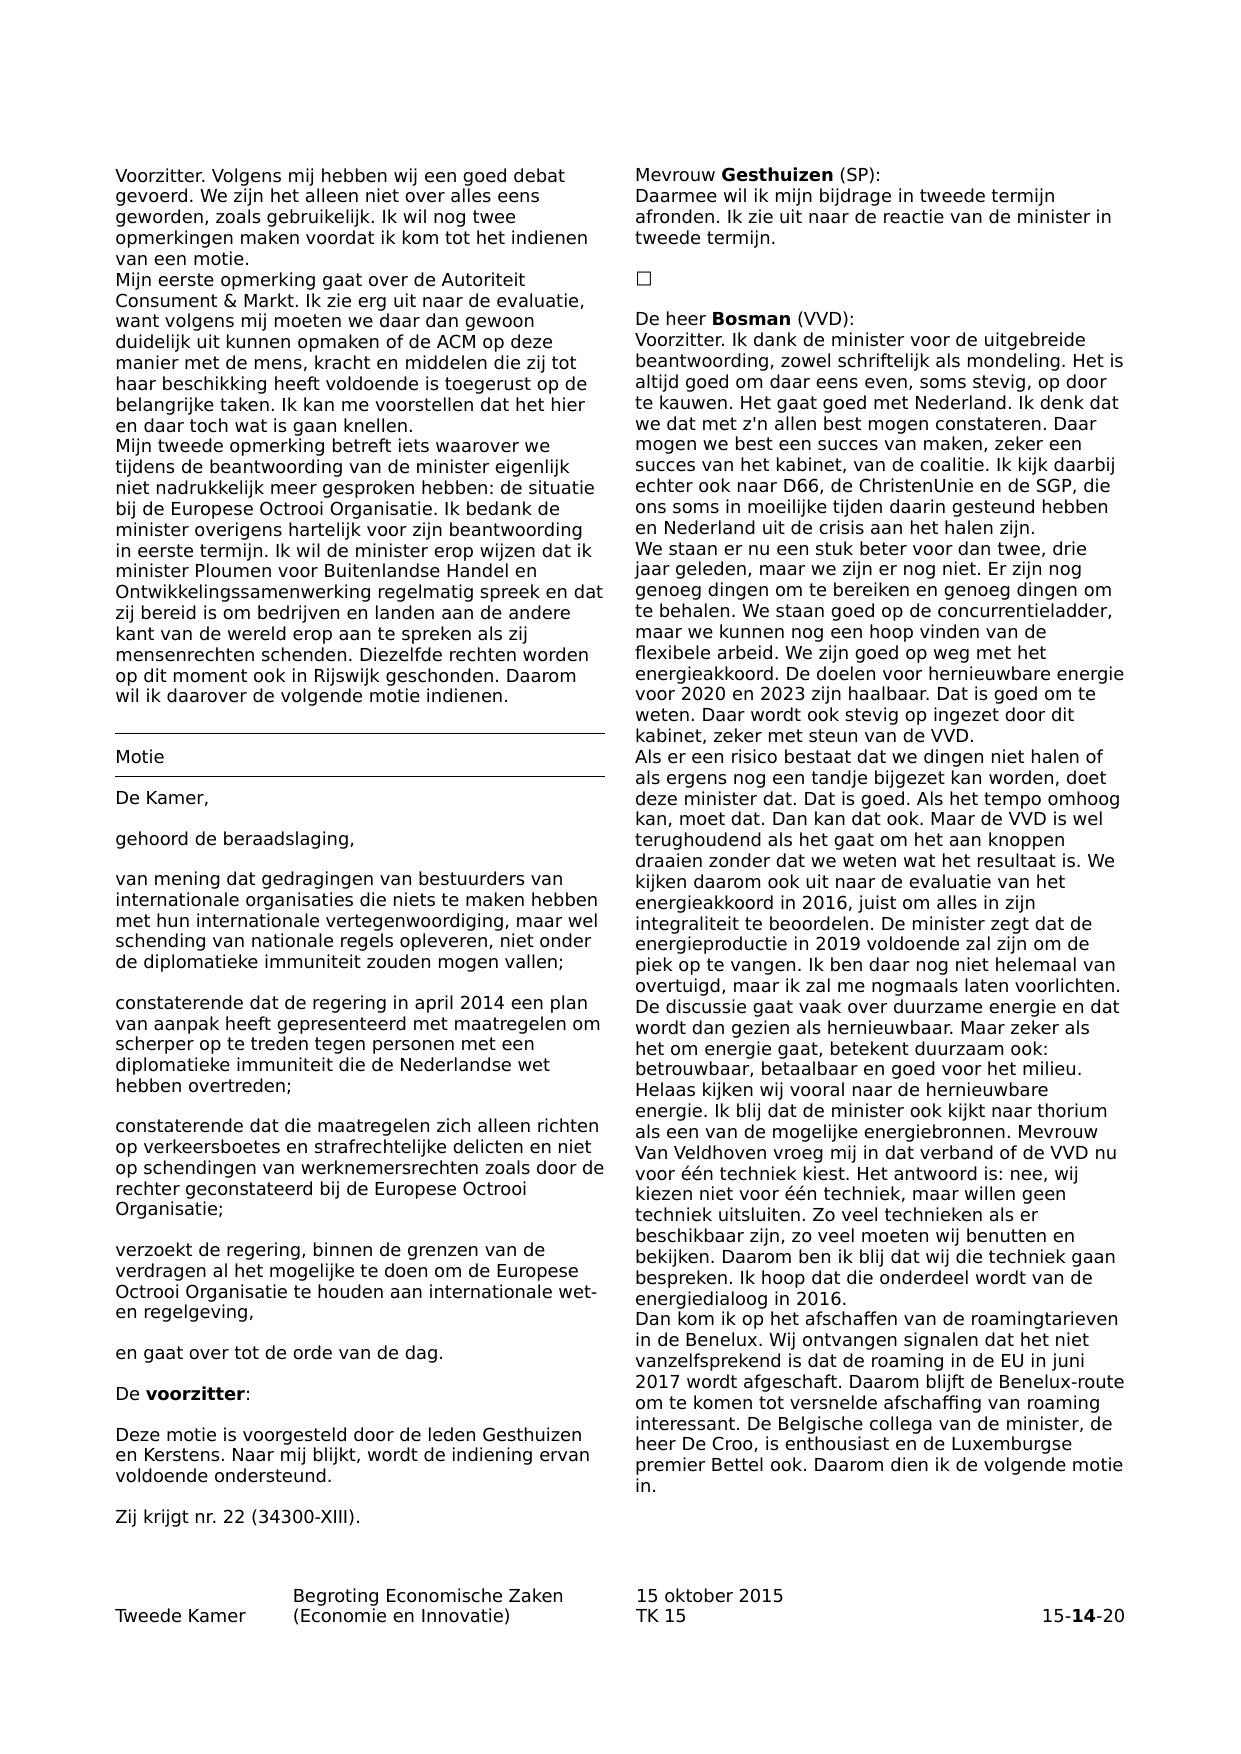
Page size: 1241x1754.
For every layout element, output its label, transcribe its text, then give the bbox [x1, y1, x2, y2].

text Dan kom ik op het afschaffen van de roamingtarieven in de Benelux. Wij ontvangen signalen dat het niet vanzelfsprekend is dat de roaming in de EU in juni 2017 wordt afgeschaft. Daarom blijft de Benelux-route om te komen tot versnelde afschaffing van roaming interessant. De Belgische collega van de minister, de heer De Croo, is enthousiast en de Luxemburgse premier Bettel ook. Daarom dien ik de volgende motie in. [635, 1309, 1125, 1497]
text en gaat over tot de orde van de dag. [115, 1343, 605, 1364]
text constaterende dat die maatregelen zich alleen richten op verkeersboetes en strafrechtelijke delicten en niet op schendingen van werknemersrechten zoals door de rechter geconstateerd bij de Europese Octrooi Organisatie; [115, 1116, 605, 1220]
text De voorzitter: [115, 1384, 605, 1404]
text verzoekt de regering, binnen de grenzen van de verdragen al het mogelijke te doen om de Europese Octrooi Organisatie te houden aan internationale wet- en regelgeving, [115, 1240, 605, 1323]
text Daarmee wil ik mijn bijdrage in tweede termijn afronden. Ik zie uit naar de reactie van de minister in tweede termijn. [635, 186, 1125, 248]
text gehoord de beraadslaging, [115, 828, 605, 849]
text De Kamer, [115, 788, 605, 808]
text Deze motie is voorgesteld door de leden Gesthuizen en Kerstens. Naar mij blijkt, wordt de indiening ervan voldoende ondersteund. [115, 1424, 605, 1487]
text Mevrouw Gesthuizen (SP): [635, 165, 1125, 186]
text Motie [115, 747, 605, 768]
text De heer Bosman (VVD): [635, 309, 1125, 330]
text Voorzitter. Ik dank de minister voor de uitgebreide beantwoording, zowel schriftelijk als mondeling. Het is altijd goed om daar eens even, soms stevig, op door te kauwen. Het gaat goed met Nederland. Ik denk dat we dat met z'n allen best mogen constateren. Daar mogen we best een succes van maken, zeker een succes van het kabinet, van de coalitie. Ik kijk daarbij echter ook naar D66, de ChristenUnie en de SGP, die ons soms in moeilijke tijden daarin gesteund hebben en Nederland uit de crisis aan het halen zijn. [635, 330, 1125, 538]
text Als er een risico bestaat dat we dingen niet halen of als ergens nog een tandje bijgezet kan worden, doet deze minister dat. Dat is goed. Als het tempo omhoog kan, moet dat. Dan kan dat ook. Maar de VVD is wel terughoudend als het gaat om het aan knoppen draaien zonder dat we weten wat het resultaat is. We kijken daarom ook uit naar de evaluatie van het energieakkoord in 2016, juist om alles in zijn integraliteit te beoordelen. De minister zegt dat de energieproductie in 2019 voldoende zal zijn om de piek op te vangen. Ik ben daar nog niet helemaal van overtuigd, maar ik zal me nogmaals laten voorlichten. De discussie gaat vaak over duurzame energie en dat wordt dan gezien als hernieuwbaar. Maar zeker als het om energie gaat, betekent duurzaam ook: betrouwbaar, betaalbaar en goed voor het milieu. Helaas kijken wij vooral naar de hernieuwbare energie. Ik blij dat de minister ook kijkt naar thorium als een van de mogelijke energiebronnen. Mevrouw Van Veldhoven vroeg mij in dat verband of de VVD nu voor één techniek kiest. Het antwoord is: nee, wij kiezen niet voor één techniek, maar willen geen techniek uitsluiten. Zo veel technieken als er beschikbaar zijn, zo veel moeten wij benutten en bekijken. Daarom ben ik blij dat wij die techniek gaan bespreken. Ik hoop dat die onderdeel wordt van de energiedialoog in 2016. [635, 747, 1125, 1309]
text Voorzitter. Volgens mij hebben wij een goed debat gevoerd. We zijn het alleen niet over alles eens geworden, zoals gebruikelijk. Ik wil nog twee opmerkingen maken voordat ik kom tot het indienen van een motie. [115, 165, 605, 269]
text van mening dat gedragingen van bestuurders van internationale organisaties die niets te maken hebben met hun internationale vertegenwoordiging, maar wel schending van nationale regels opleveren, niet onder de diplomatieke immuniteit zouden mogen vallen; [115, 869, 605, 973]
text ⬜ [635, 268, 1125, 289]
text Zij krijgt nr. 22 (34300-XIII). [115, 1507, 605, 1527]
text Mijn tweede opmerking betreft iets waarover we tijdens de beantwoording van de minister eigenlijk niet nadrukkelijk meer gesproken hebben: de situatie bij de Europese Octrooi Organisatie. Ik bedank de minister overigens hartelijk voor zijn beantwoording in eerste termijn. Ik wil de minister erop wijzen dat ik minister Ploumen voor Buitenlandse Handel en Ontwikkelingssamenwerking regelmatig spreek en dat zij bereid is om bedrijven en landen aan de andere kant van de wereld erop aan te spreken als zij mensenrechten schenden. Diezelfde rechten worden op dit moment ook in Rijswijk geschonden. Daarom wil ik daarover de volgende motie indienen. [115, 436, 605, 707]
text Mijn eerste opmerking gaat over de Autoriteit Consument & Markt. Ik zie erg uit naar de evaluatie, want volgens mij moeten we daar dan gewoon duidelijk uit kunnen opmaken of de ACM op deze manier met de mens, kracht en middelen die zij tot haar beschikking heeft voldoende is toegerust op de belangrijke taken. Ik kan me voorstellen dat het hier en daar toch wat is gaan knellen. [115, 269, 605, 436]
text constaterende dat de regering in april 2014 een plan van aanpak heeft gepresenteerd met maatregelen om scherper op te treden tegen personen met een diplomatieke immuniteit die de Nederlandse wet hebben overtreden; [115, 993, 605, 1096]
text We staan er nu een stuk beter voor dan twee, drie jaar geleden, maar we zijn er nog niet. Er zijn nog genoeg dingen om te bereiken en genoeg dingen om te behalen. We staan goed op de concurrentieladder, maar we kunnen nog een hoop vinden van de flexibele arbeid. We zijn goed op weg met het energieakkoord. De doelen voor hernieuwbare energie voor 2020 en 2023 zijn haalbaar. Dat is goed om te weten. Daar wordt ook stevig op ingezet door dit kabinet, zeker met steun van de VVD. [635, 538, 1125, 747]
